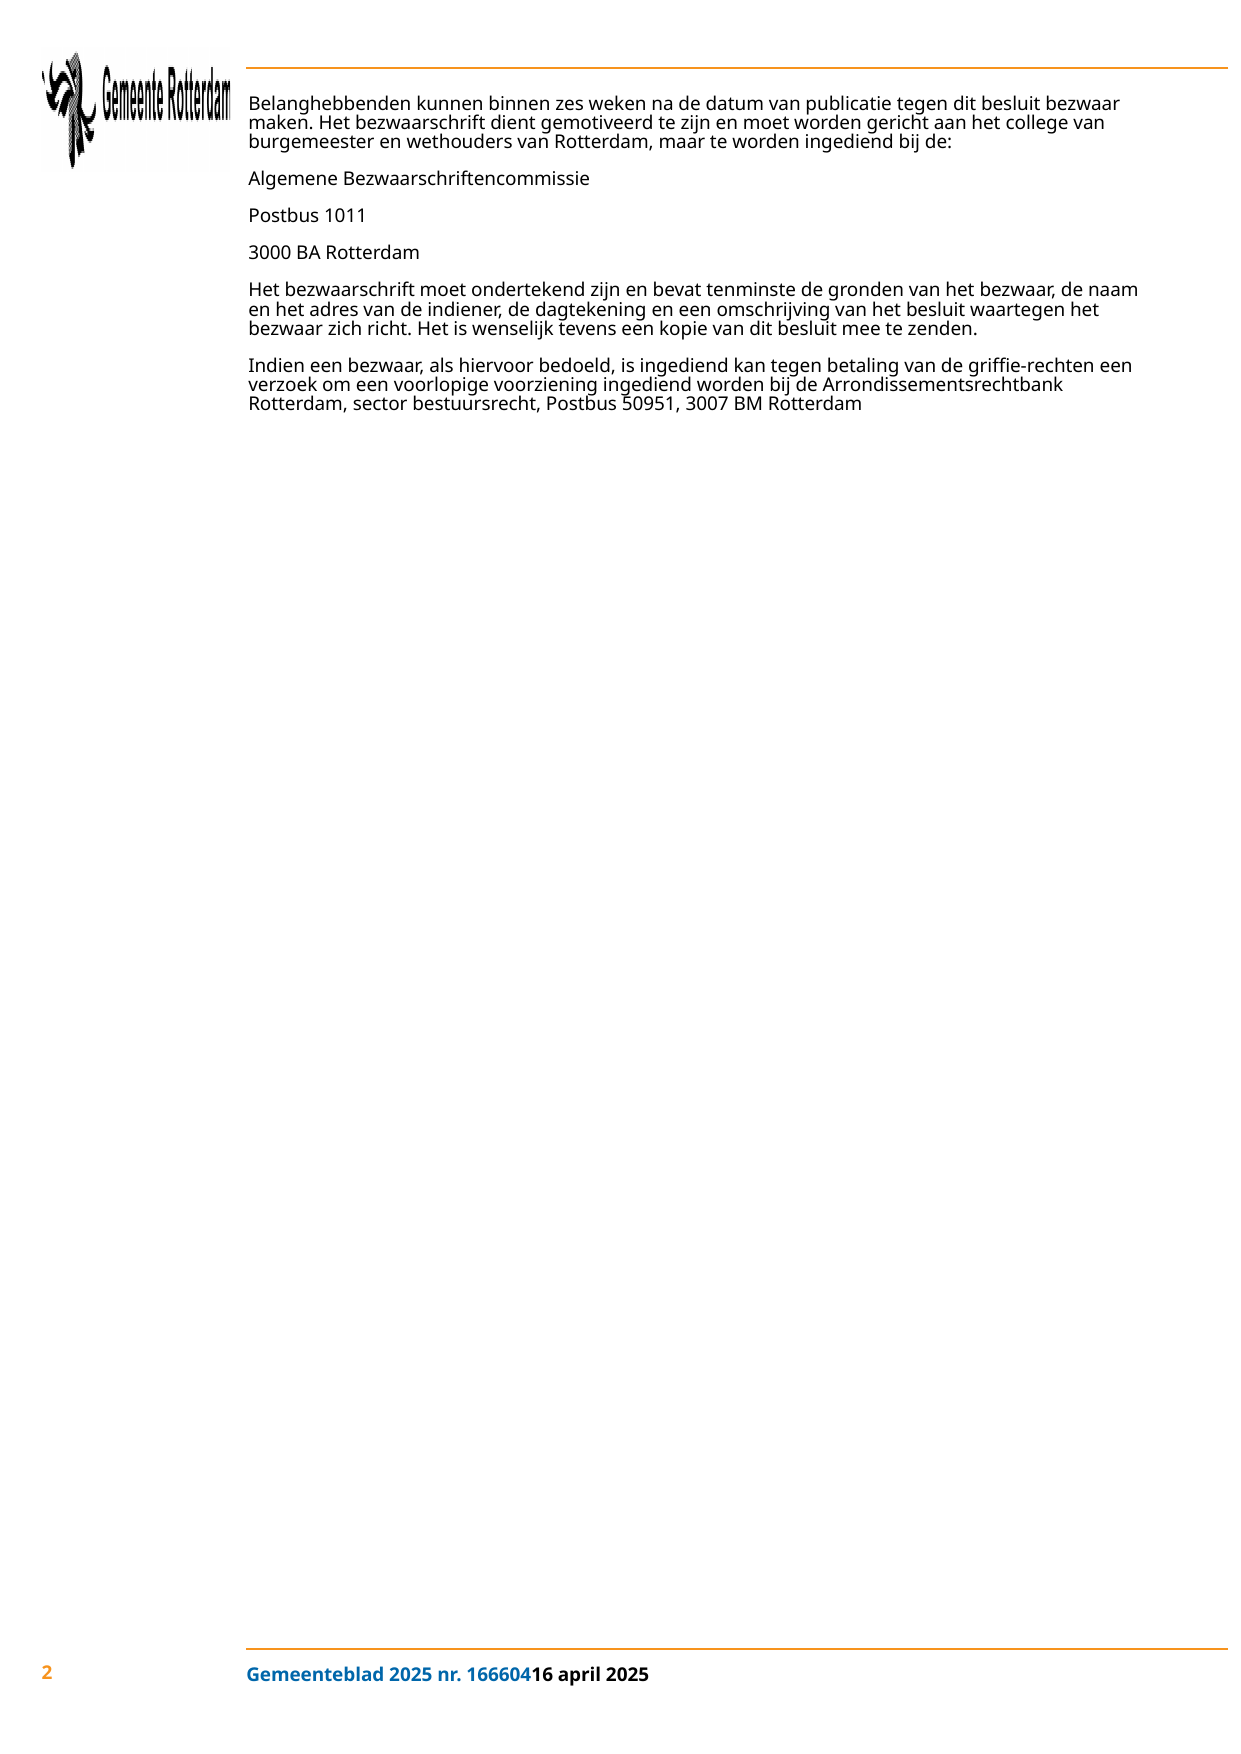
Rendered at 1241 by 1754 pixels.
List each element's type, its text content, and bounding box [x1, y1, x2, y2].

text Belanghebbenden kunnen binnen zes weken na de datum van publicatie tegen dit besluit bezwaar maken. Het bezwaarschrift dient gemotiveerd te zijn en moet worden gericht aan het college van burgemeester en wethouders van Rotterdam, maar te worden ingediend bij de: [248, 95, 1152, 153]
text Postbus 1011 [248, 207, 1152, 227]
picture [41, 47, 231, 172]
text Het bezwaarschrift moet ondertekend zijn en bevat tenminste de gronden van het bezwaar, de naam en het adres van de indiener, de dagtekening en een omschrijving van het besluit waartegen het bezwaar zich richt. Het is wenselijk tevens een kopie van dit besluit mee te zenden. [248, 281, 1152, 339]
text Algemene Bezwaarschriftencommissie [248, 170, 1152, 190]
text 3000 BA Rotterdam [248, 244, 1152, 264]
text Indien een bezwaar, als hiervoor bedoeld, is ingediend kan tegen betaling van de griffie-rechten een verzoek om een voorlopige voorziening ingediend worden bij de Arrondissementsrechtbank Rotterdam, sector bestuursrecht, Postbus 50951, 3007 BM Rotterdam [248, 357, 1152, 415]
